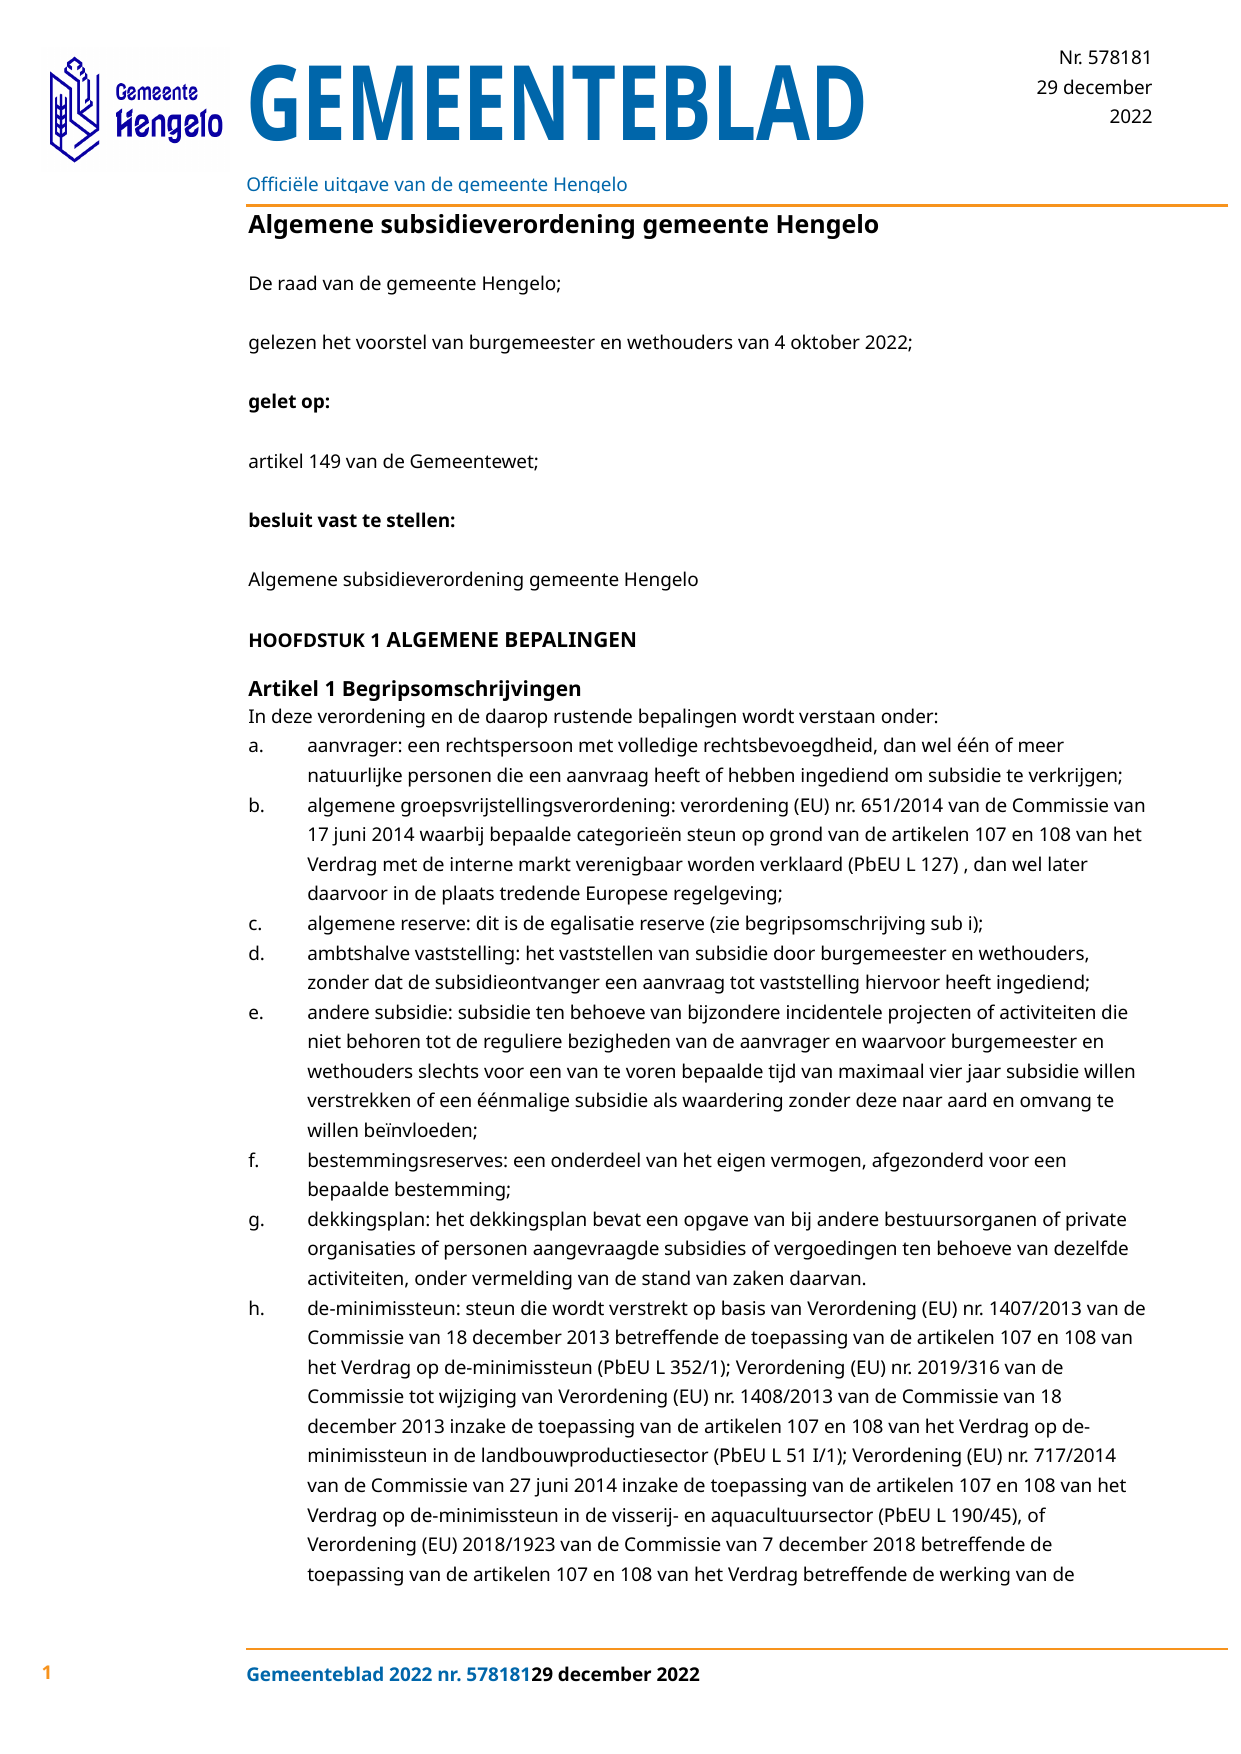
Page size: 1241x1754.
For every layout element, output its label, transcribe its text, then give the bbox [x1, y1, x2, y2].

text Artikel 1 Begripsomschrijvingen [248, 674, 1152, 703]
list aanvrager: een rechtspersoon met volledige rechtsbevoegdheid, dan wel één of meer natuurlijke personen die een aanvraag heeft of hebben ingediend om subsidie te verkrijgen; [248, 733, 1152, 788]
list algemene reserve: dit is de egalisatie reserve (zie begripsomschrijving sub i); [248, 910, 1152, 936]
list bestemmingsreserves: een onderdeel van het eigen vermogen, afgezonderd voor een bepaalde bestemming; [248, 1147, 1152, 1202]
text gelezen het voorstel van burgemeester en wethouders van 4 oktober 2022; [248, 329, 1152, 355]
text HOOFDSTUK 1 ALGEMENE BEPALINGEN [248, 625, 1152, 654]
text gelet op: [248, 389, 1152, 414]
text De raad van de gemeente Hengelo; [248, 270, 1152, 296]
list andere subsidie: subsidie ten behoeve van bijzondere incidentele projecten of activiteiten die niet behoren tot de reguliere bezigheden van de aanvrager en waarvoor burgemeester en wethouders slechts voor een van te voren bepaalde tijd van maximaal vier jaar subsidie willen verstrekken of een éénmalige subsidie als waardering zonder deze naar aard en omvang te willen beïnvloeden; [248, 999, 1152, 1143]
text In deze verordening en de daarop rustende bepalingen wordt verstaan onder: [248, 703, 1152, 729]
text Algemene subsidieverordening gemeente Hengelo [248, 207, 1152, 241]
list algemene groepsvrijstellingsverordening: verordening (EU) nr. 651/2014 van de Commissie van 17 juni 2014 waarbij bepaalde categorieën steun op grond van de artikelen 107 en 108 van het Verdrag met de interne markt verenigbaar worden verklaard (PbEU L 127) , dan wel later daarvoor in de plaats tredende Europese regelgeving; [248, 792, 1152, 906]
list ambtshalve vaststelling: het vaststellen van subsidie door burgemeester en wethouders, zonder dat de subsidieontvanger een aanvraag tot vaststelling hiervoor heeft ingediend; [248, 940, 1152, 995]
text artikel 149 van de Gemeentewet; [248, 448, 1152, 473]
text Algemene subsidieverordening gemeente Hengelo [248, 566, 1152, 592]
text besluit vast te stellen: [248, 507, 1152, 533]
picture [41, 47, 231, 172]
list de-minimissteun: steun die wordt verstrekt op basis van Verordening (EU) nr. 1407/2013 van de Commissie van 18 december 2013 betreffende de toepassing van de artikelen 107 en 108 van het Verdrag op de-minimissteun (PbEU L 352/1); Verordening (EU) nr. 2019/316 van de Commissie tot wijziging van Verordening (EU) nr. 1408/2013 van de Commissie van 18 december 2013 inzake de toepassing van de artikelen 107 en 108 van het Verdrag op de-minimissteun in de landbouwproductiesector (PbEU L 51 I/1); Verordening (EU) nr. 717/2014 van de Commissie van 27 juni 2014 inzake de toepassing van de artikelen 107 en 108 van het Verdrag op de-minimissteun in de visserij- en aquacultuursector (PbEU L 190/45), of Verordening (EU) 2018/1923 van de Commissie van 7 december 2018 betreffende de toepassing van de artikelen 107 en 108 van het Verdrag betreffende de werking van de [248, 1295, 1152, 1587]
list dekkingsplan: het dekkingsplan bevat een opgave van bij andere bestuursorganen of private organisaties of personen aangevraagde subsidies of vergoedingen ten behoeve van dezelfde activiteiten, onder vermelding van de stand van zaken daarvan. [248, 1206, 1152, 1291]
